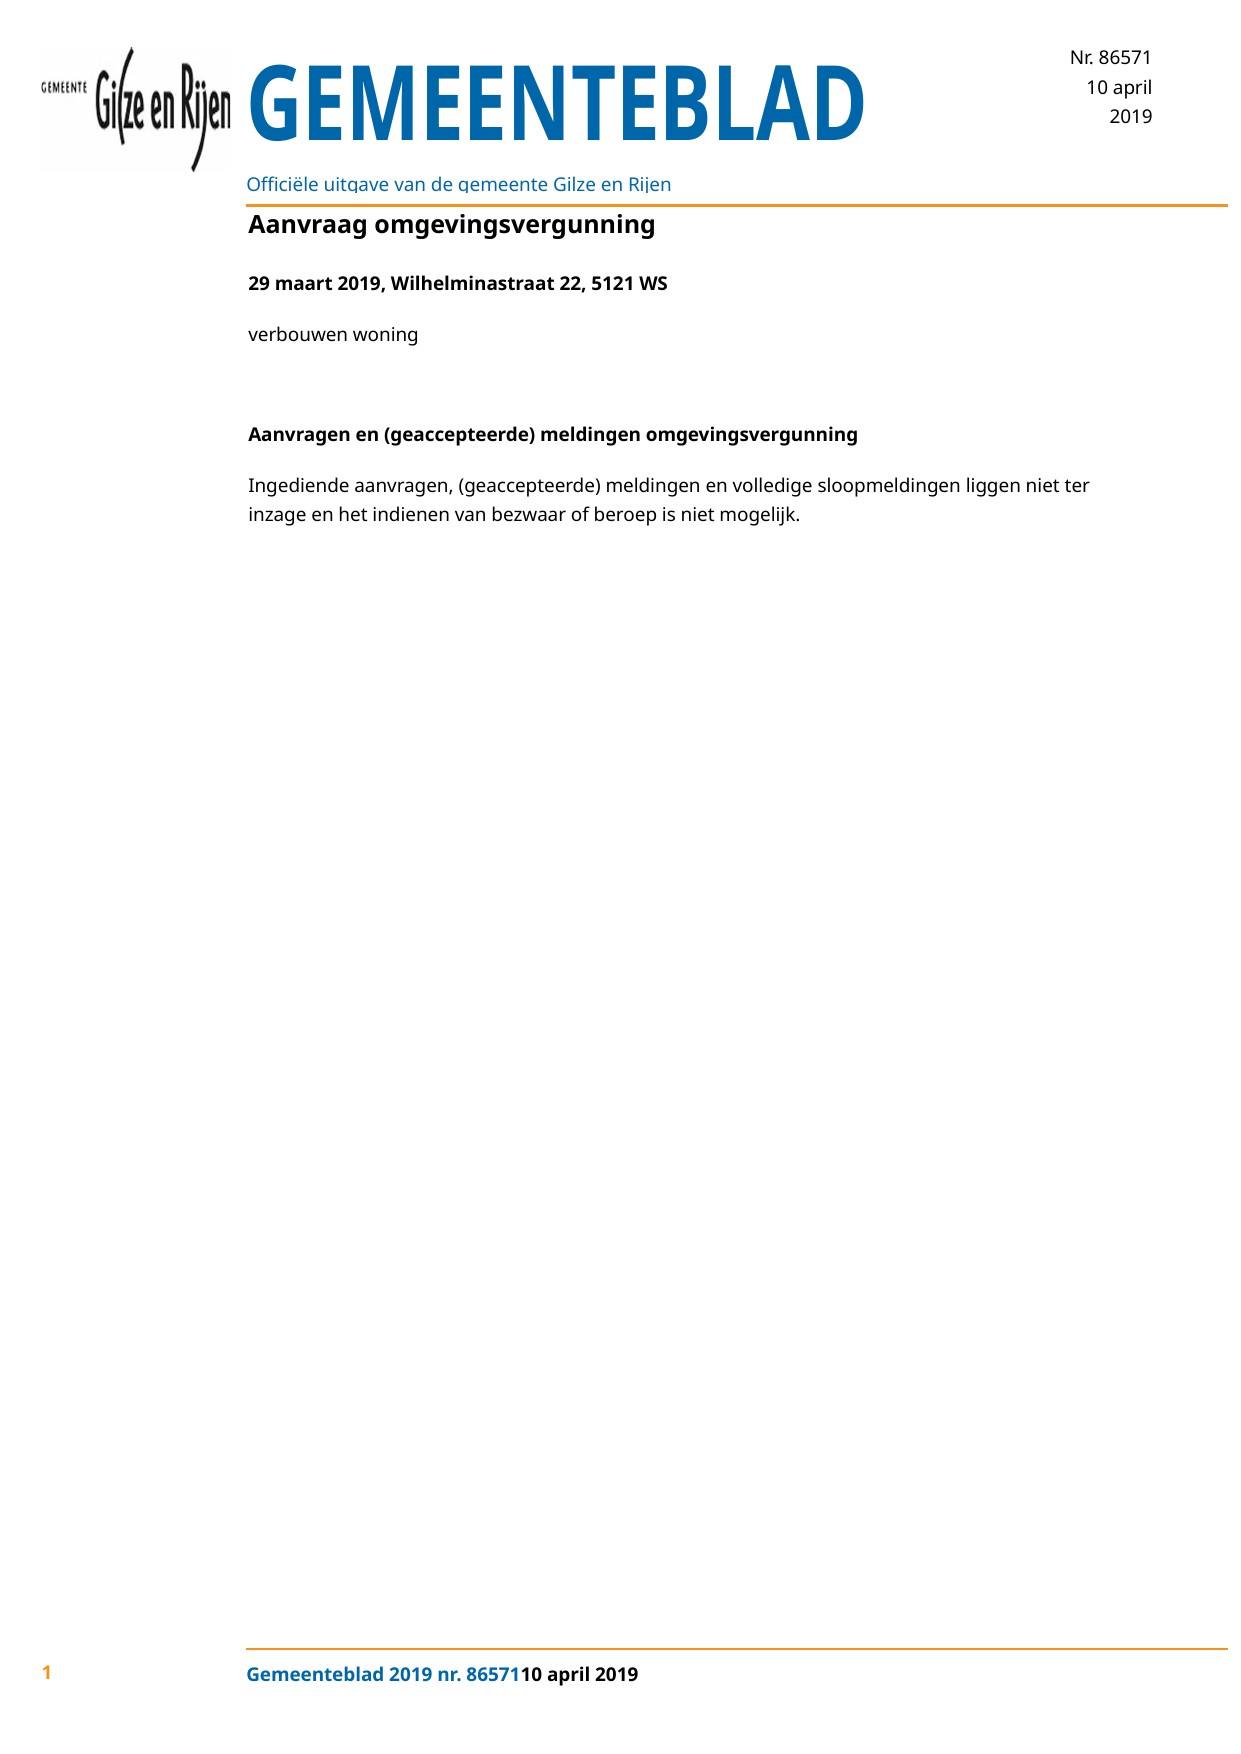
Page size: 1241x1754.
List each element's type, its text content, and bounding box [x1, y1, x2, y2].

text Ingediende aanvragen, (geaccepteerde) meldingen en volledige sloopmeldingen liggen niet ter inzage en het indienen van bezwaar of beroep is niet mogelijk. [248, 472, 1152, 527]
text 29 maart 2019, Wilhelminastraat 22, 5121 WS [248, 270, 1152, 296]
text Aanvraag omgevingsvergunning [248, 207, 1152, 241]
text verbouwen woning [248, 321, 1152, 346]
text Aanvragen en (geaccepteerde) meldingen omgevingsvergunning [248, 422, 1152, 447]
picture [41, 47, 231, 172]
